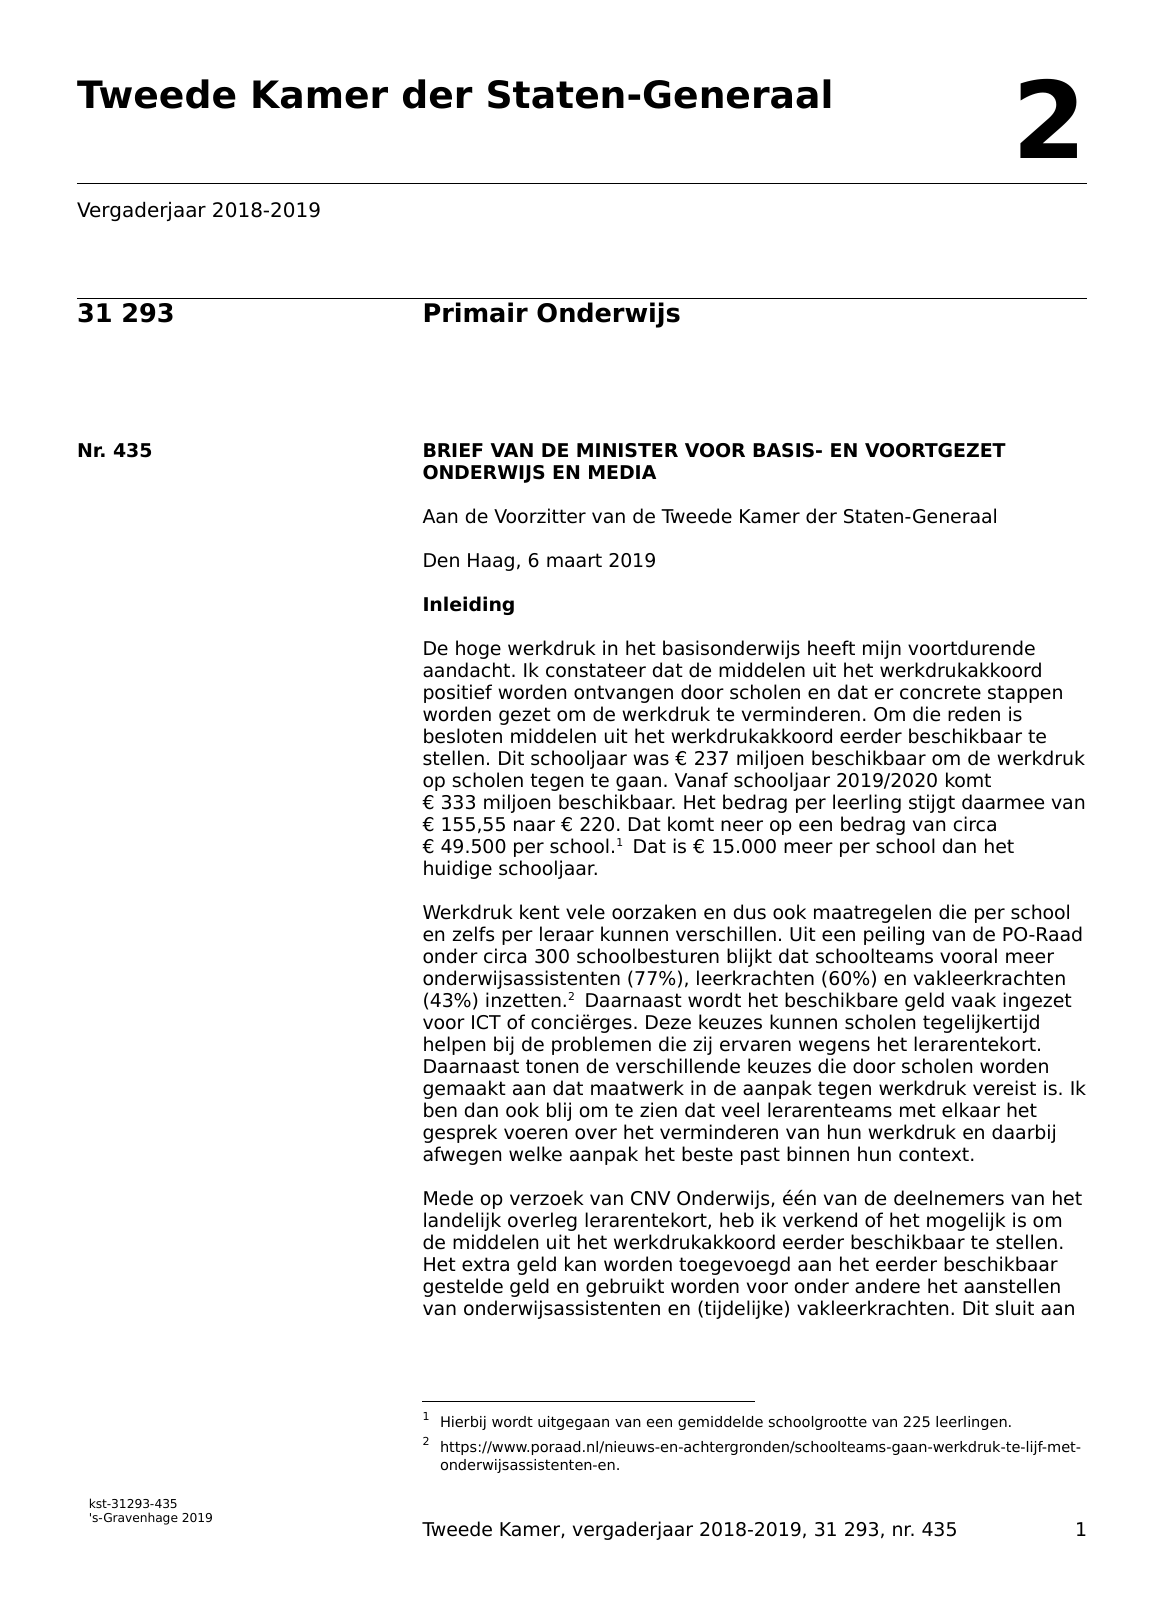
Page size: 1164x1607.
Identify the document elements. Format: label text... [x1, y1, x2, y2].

text 's-Gravenhage 2019 [88, 1511, 323, 1525]
subtitle Inleiding [422, 594, 1087, 616]
text Den Haag, 6 maart 2019 [422, 550, 1087, 572]
text De hoge werkdruk in het basisonderwijs heeft mijn voortdurende aandacht. Ik constateer dat de middelen uit het werkdrukakkoord positief worden ontvangen door scholen en dat er concrete stappen worden gezet om de werkdruk te verminderen. Om die reden is besloten middelen uit het werkdrukakkoord eerder beschikbaar te stellen. Dit schooljaar was € 237 miljoen beschikbaar om de werkdruk op scholen tegen te gaan. Vanaf schooljaar 2019/2020 komt € 333 miljoen beschikbaar. Het bedrag per leerling stijgt daarmee van € 155,55 naar € 220. Dat komt neer op een bedrag van circa € 49.500 per school. Dat is € 15.000 meer per school dan het huidige schooljaar. [422, 638, 1087, 880]
text Aan de Voorzitter van de Tweede Kamer der Staten-Generaal [422, 506, 1087, 528]
subtitle 31 293 Primair Onderwijs [77, 299, 1087, 329]
text kst-31293-435 [88, 1497, 323, 1511]
text Werkdruk kent vele oorzaken en dus ook maatregelen die per school en zelfs per leraar kunnen verschillen. Uit een peiling van de PO-Raad onder circa 300 schoolbesturen blijkt dat schoolteams vooral meer onderwijsassistenten (77%), leerkrachten (60%) en vakleerkrachten (43%) inzetten. Daarnaast wordt het beschikbare geld vaak ingezet voor ICT of conciërges. Deze keuzes kunnen scholen tegelijkertijd helpen bij de problemen die zij ervaren wegens het lerarentekort. Daarnaast tonen de verschillende keuzes die door scholen worden gemaakt aan dat maatwerk in de aanpak tegen werkdruk vereist is. Ik ben dan ook blij om te zien dat veel lerarenteams met elkaar het gesprek voeren over het verminderen van hun werkdruk en daarbij afwegen welke aanpak het beste past binnen hun context. [422, 902, 1087, 1166]
subtitle Nr. 435 BRIEF VAN DE MINISTER VOOR BASIS- EN VOORTGEZET ONDERWIJS EN MEDIA [77, 440, 1087, 484]
text https://www.poraad.nl/nieuws-en-achtergronden/schoolteams-gaan-werkdruk-te-lijf-met-onderwijsassistenten-en. [422, 1435, 1087, 1474]
table_header Tweede Kamer der Staten-Generaal [77, 59, 886, 183]
table_header 2 [886, 59, 1087, 183]
text Mede op verzoek van CNV Onderwijs, één van de deelnemers van het landelijk overleg lerarentekort, heb ik verkend of het mogelijk is om de middelen uit het werkdrukakkoord eerder beschikbaar te stellen. Het extra geld kan worden toegevoegd aan het eerder beschikbaar gestelde geld en gebruikt worden voor onder andere het aanstellen van onderwijsassistenten en (tijdelijke) vakleerkrachten. Dit sluit aan [422, 1188, 1087, 1320]
table_cell Vergaderjaar 2018-2019 [77, 184, 1087, 298]
text Hierbij wordt uitgegaan van een gemiddelde schoolgrootte van 225 leerlingen. [422, 1410, 1087, 1432]
